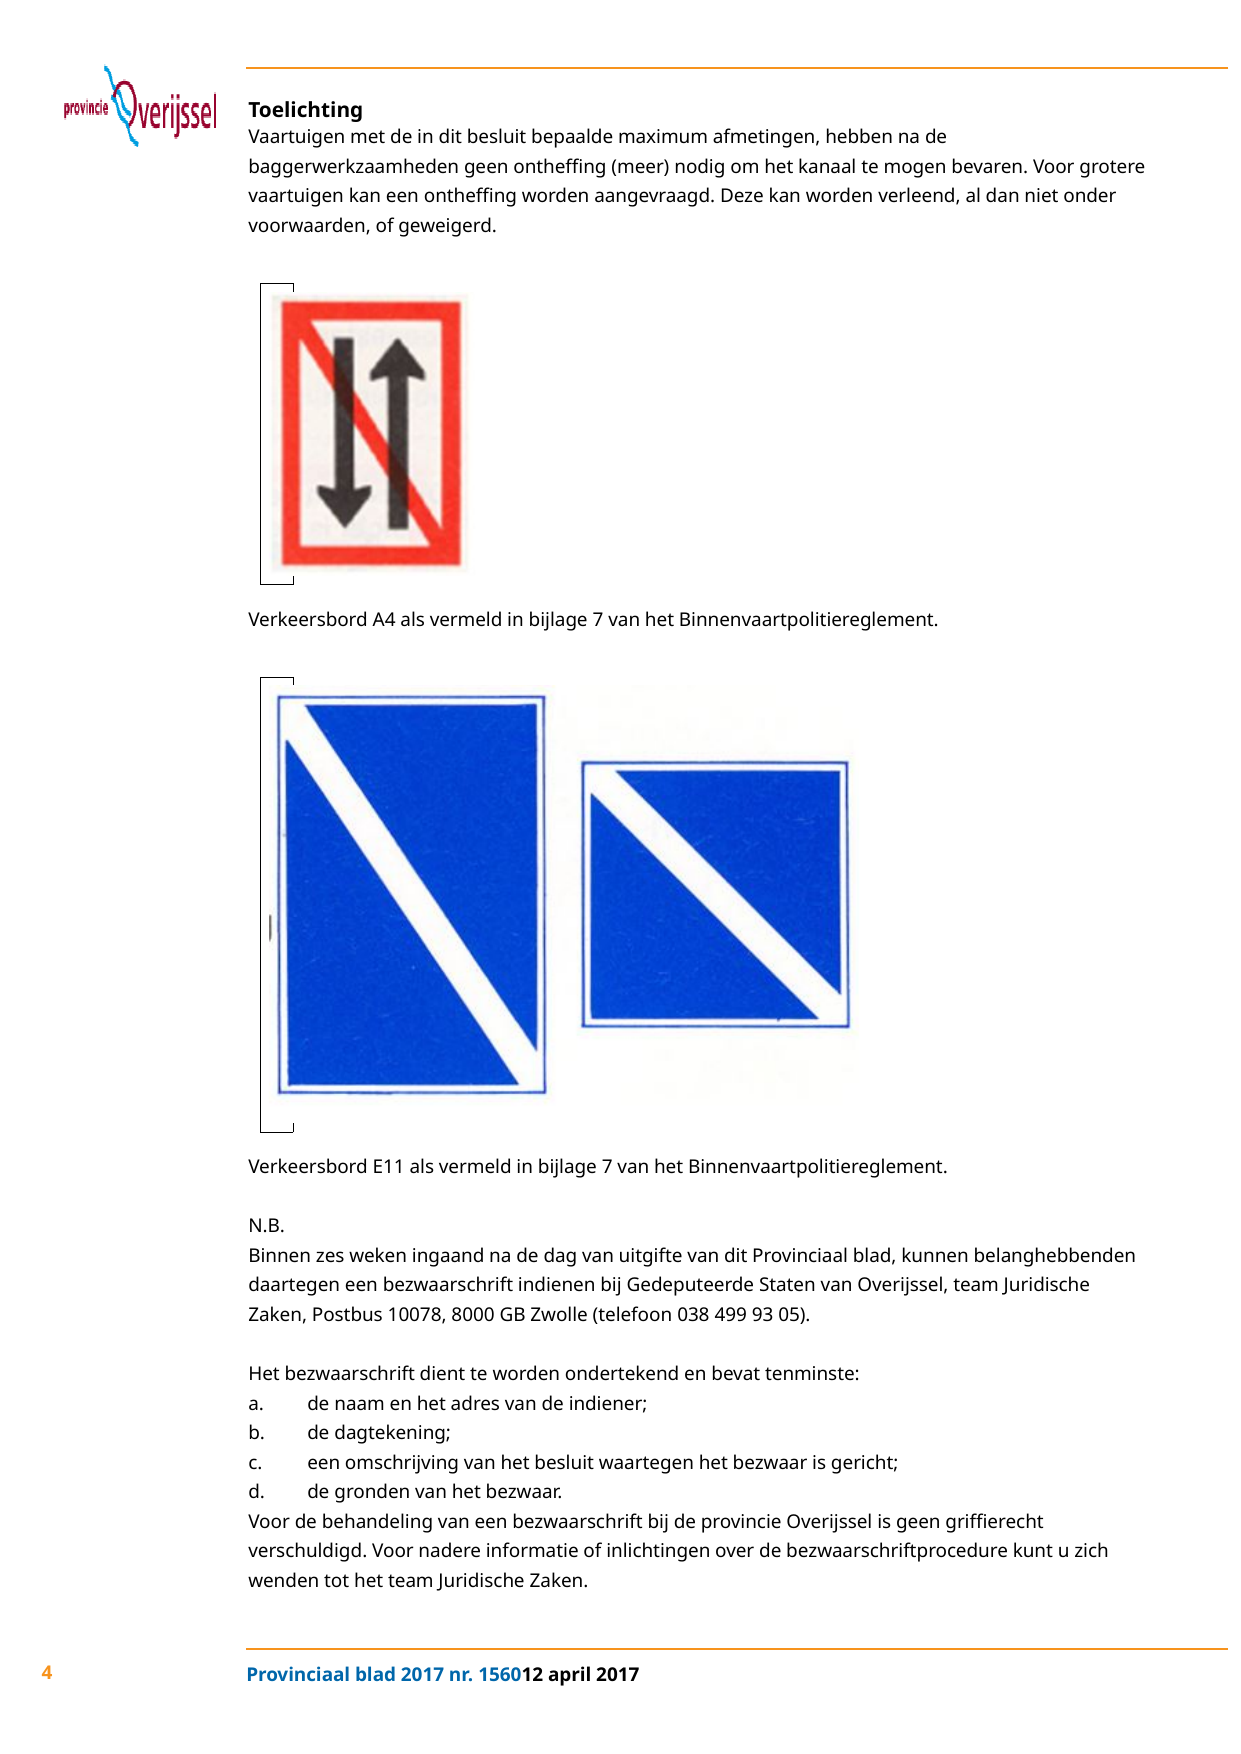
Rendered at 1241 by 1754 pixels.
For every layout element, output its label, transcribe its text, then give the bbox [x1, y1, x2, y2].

list de naam en het adres van de indiener; [248, 1390, 1152, 1416]
text Voor de behandeling van een bezwaarschrift bij de provincie Overijssel is geen griffierecht verschuldigd. Voor nadere informatie of inlichtingen over de bezwaarschriftprocedure kunt u zich wenden tot het team Juridische Zaken. [248, 1508, 1152, 1593]
text Verkeersbord E11 als vermeld in bijlage 7 van het Binnenvaartpolitiereglement. [248, 1153, 1152, 1179]
text Het bezwaarschrift dient te worden ondertekend en bevat tenminste: [248, 1360, 1152, 1386]
text Verkeersbord A4 als vermeld in bijlage 7 van het Binnenvaartpolitiereglement. [248, 606, 1152, 632]
picture [268, 292, 476, 576]
list de gronden van het bezwaar. [248, 1478, 1152, 1504]
picture [268, 685, 860, 1123]
list de dagtekening; [248, 1419, 1152, 1445]
text Vaartuigen met de in dit besluit bepaalde maximum afmetingen, hebben na de baggerwerkzaamheden geen ontheffing (meer) nodig om het kanaal te mogen bevaren. Voor grotere vaartuigen kan een ontheffing worden aangevraagd. Deze kan worden verleend, al dan niet onder voorwaarden, of geweigerd. [248, 123, 1152, 238]
text Toelichting [248, 95, 1152, 123]
text Binnen zes weken ingaand na de dag van uitgifte van dit Provinciaal blad, kunnen belanghebbenden daartegen een bezwaarschrift indienen bij Gedeputeerde Staten van Overijssel, team Juridische Zaken, Postbus 10078, 8000 GB Zwolle (telefoon 038 499 93 05). [248, 1242, 1152, 1327]
text N.B. [248, 1212, 1152, 1238]
list een omschrijving van het besluit waartegen het bezwaar is gericht; [248, 1449, 1152, 1475]
picture [41, 47, 231, 172]
